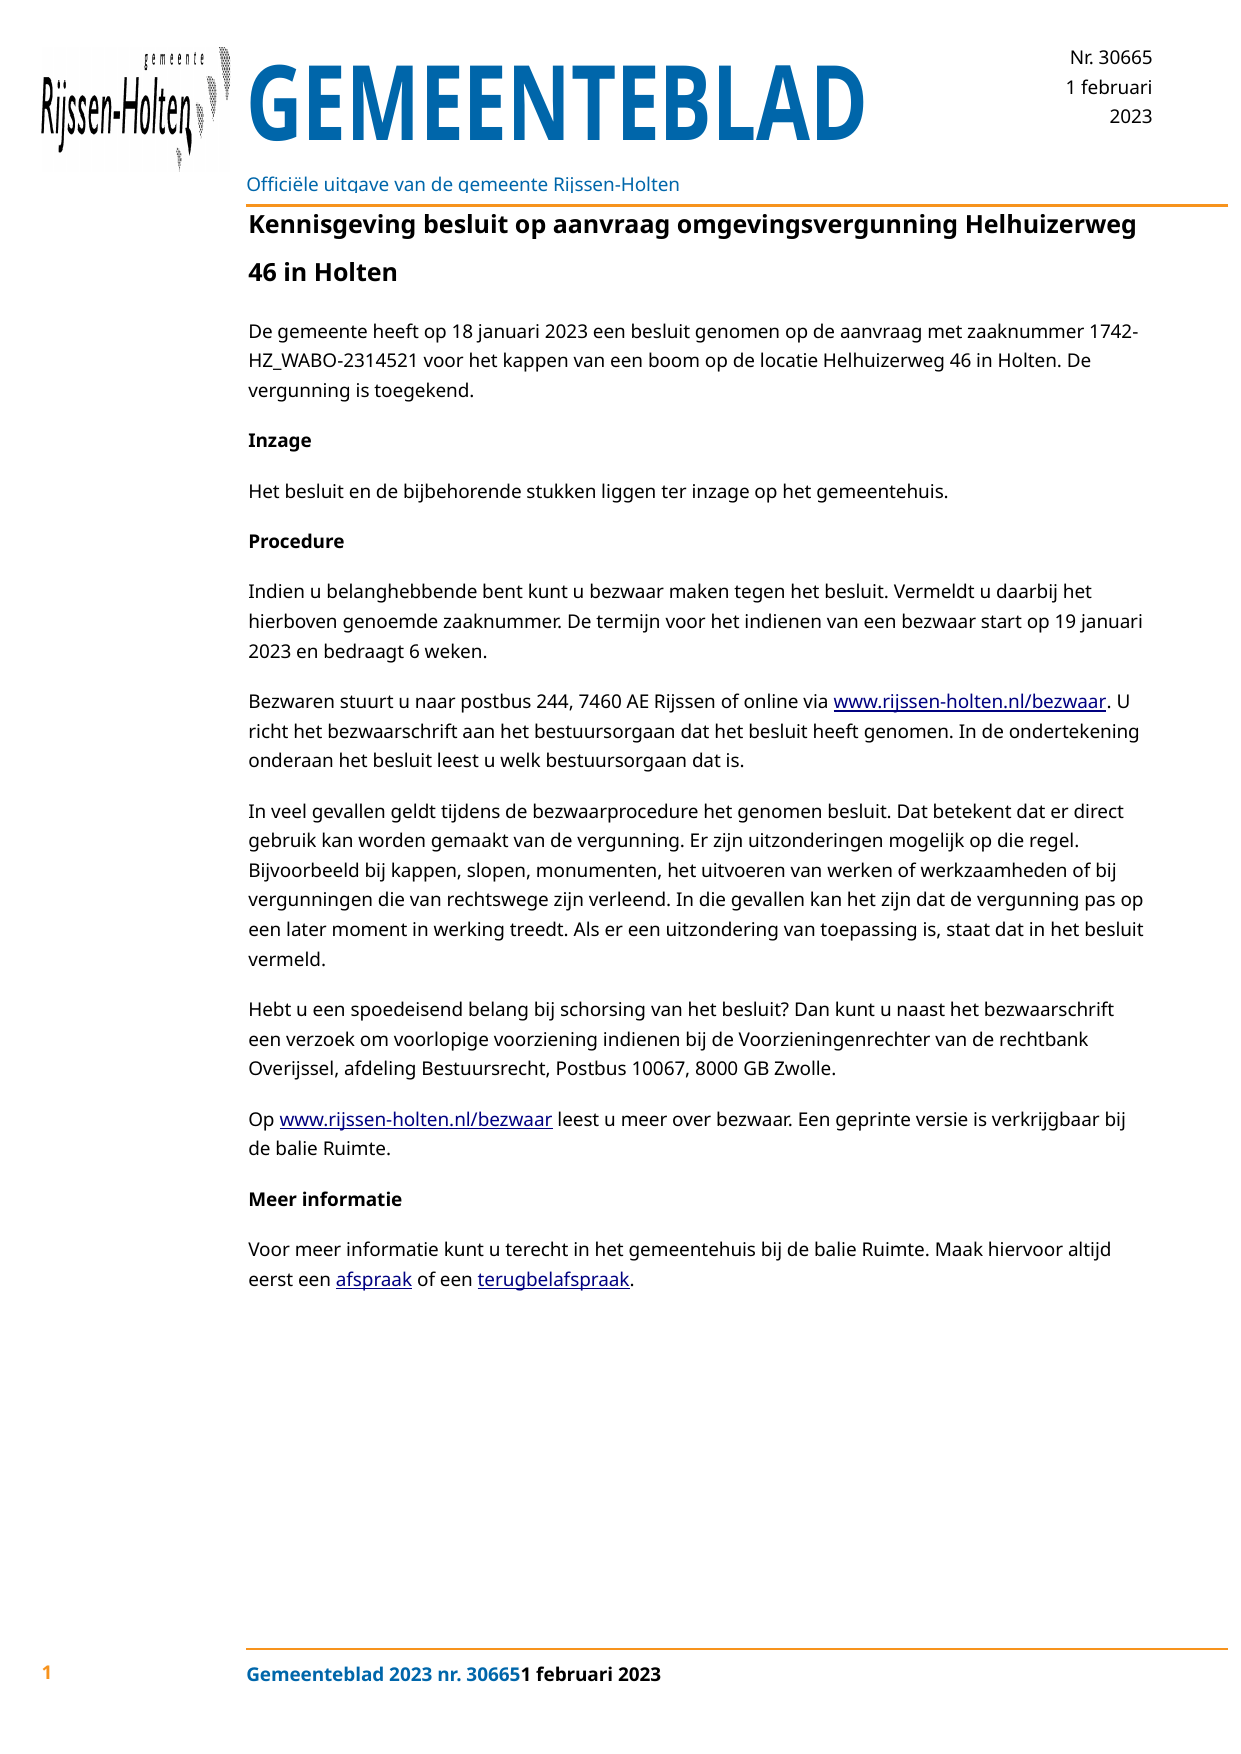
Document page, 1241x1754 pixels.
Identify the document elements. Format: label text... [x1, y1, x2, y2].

text De gemeente heeft op 18 januari 2023 een besluit genomen op de aanvraag met zaaknummer 1742-HZ_WABO-2314521 voor het kappen van een boom op de locatie Helhuizerweg 46 in Holten. De vergunning is toegekend. [248, 318, 1152, 403]
text Kennisgeving besluit op aanvraag omgevingsvergunning Helhuizerweg 46 in Holten [248, 207, 1152, 288]
picture [41, 47, 231, 172]
text Bezwaren stuurt u naar postbus 244, 7460 AE Rijssen of online via www.rijssen-holten.nl/bezwaar. U richt het bezwaarschrift aan het bestuursorgaan dat het besluit heeft genomen. In de ondertekening onderaan het besluit leest u welk bestuursorgaan dat is. [248, 688, 1152, 773]
text In veel gevallen geldt tijdens de bezwaarprocedure het genomen besluit. Dat betekent dat er direct gebruik kan worden gemaakt van de vergunning. Er zijn uitzonderingen mogelijk op die regel. Bijvoorbeeld bij kappen, slopen, monumenten, het uitvoeren van werken of werkzaamheden of bij vergunningen die van rechtswege zijn verleend. In die gevallen kan het zijn dat de vergunning pas op een later moment in werking treedt. Als er een uitzondering van toepassing is, staat dat in het besluit vermeld. [248, 798, 1152, 972]
text Meer informatie [248, 1186, 1152, 1212]
text Indien u belanghebbende bent kunt u bezwaar maken tegen het besluit. Vermeldt u daarbij het hierboven genoemde zaaknummer. De termijn voor het indienen van een bezwaar start op 19 januari 2023 en bedraagt 6 weken. [248, 579, 1152, 664]
text Hebt u een spoedeisend belang bij schorsing van het besluit? Dan kunt u naast het bezwaarschrift een verzoek om voorlopige voorziening indienen bij de Voorzieningenrechter van de rechtbank Overijssel, afdeling Bestuursrecht, Postbus 10067, 8000 GB Zwolle. [248, 996, 1152, 1081]
text Het besluit en de bijbehorende stukken liggen ter inzage op het gemeentehuis. [248, 478, 1152, 504]
text Inzage [248, 427, 1152, 453]
text Op www.rijssen-holten.nl/bezwaar leest u meer over bezwaar. Een geprinte versie is verkrijgbaar bij de balie Ruimte. [248, 1106, 1152, 1161]
text Voor meer informatie kunt u terecht in het gemeentehuis bij de balie Ruimte. Maak hiervoor altijd eerst een afspraak of een terugbelafspraak. [248, 1236, 1152, 1292]
text Procedure [248, 528, 1152, 554]
